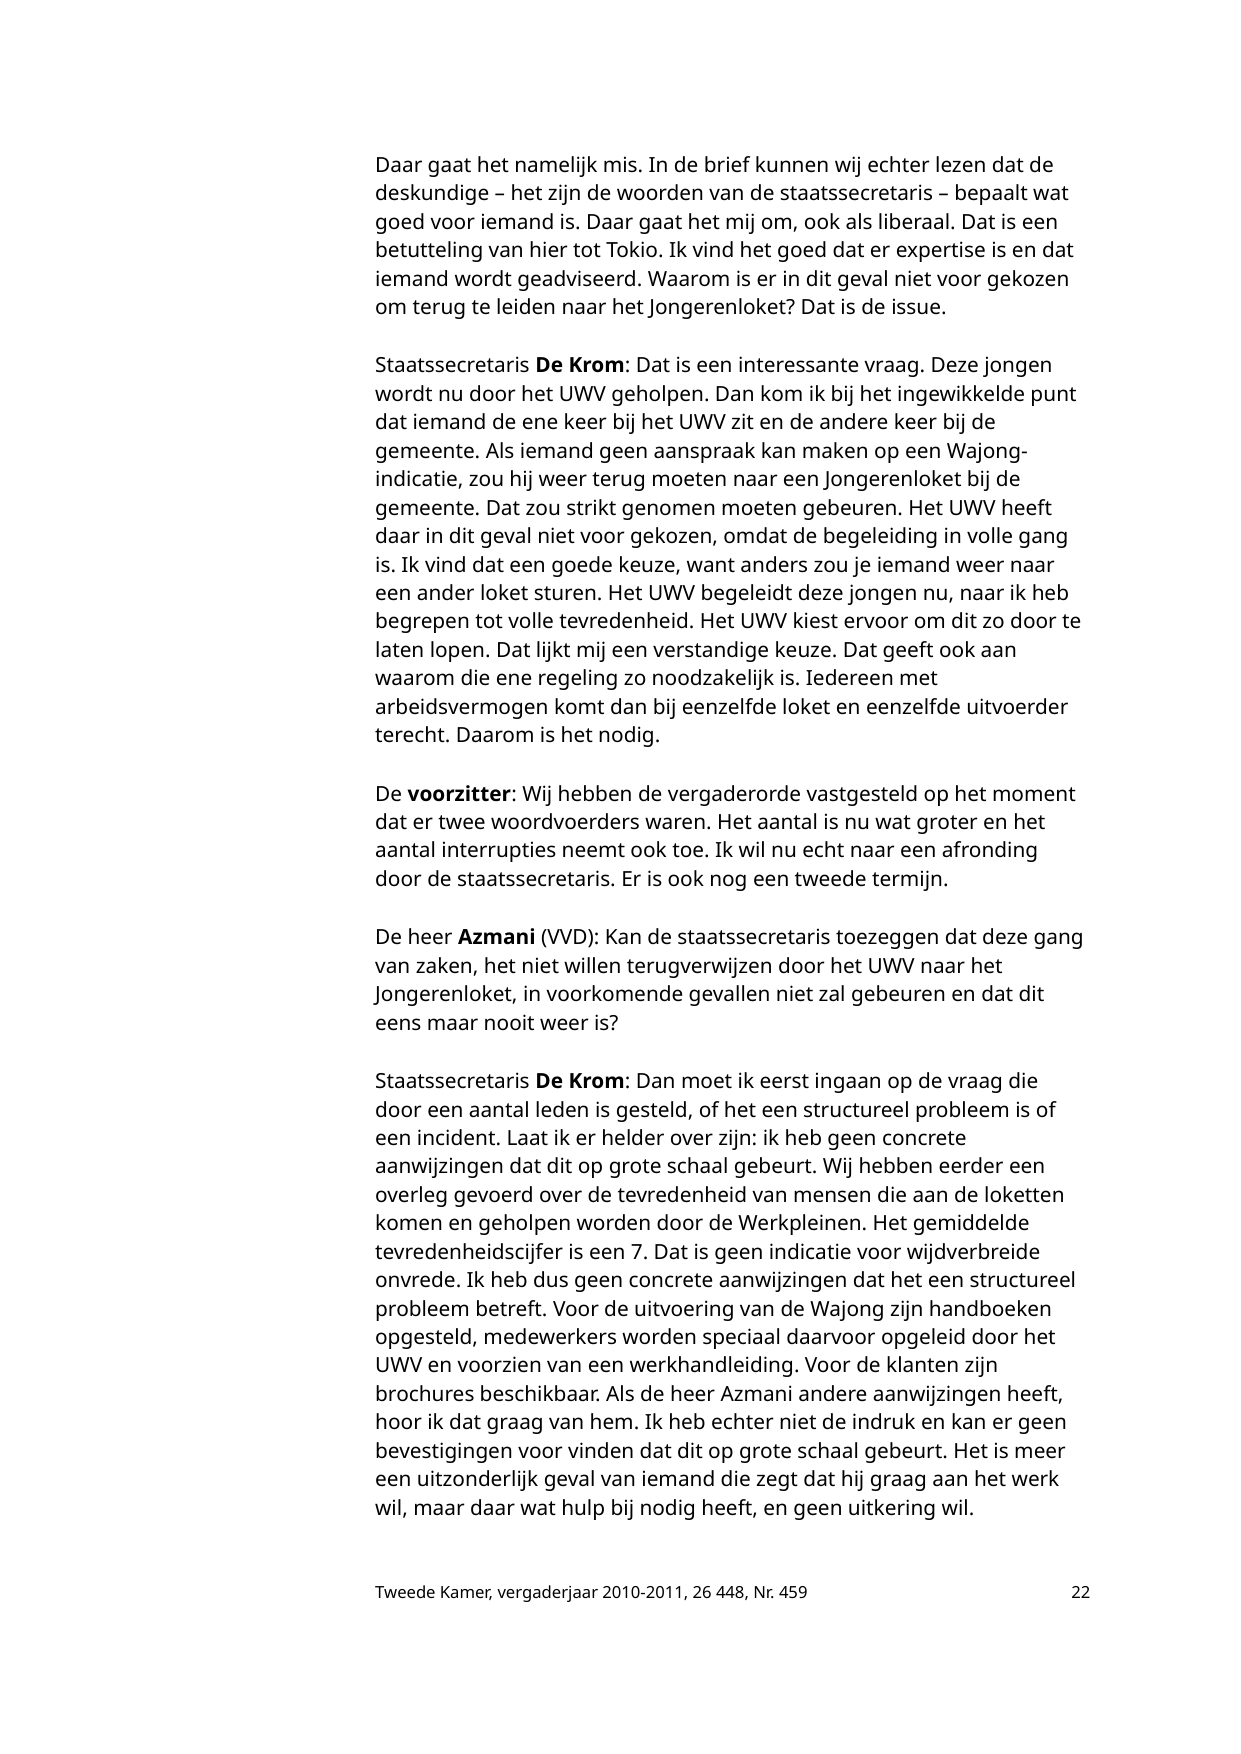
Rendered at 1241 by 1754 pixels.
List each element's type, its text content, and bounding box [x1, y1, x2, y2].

text Staatssecretaris De Krom: Dat is een interessante vraag. Deze jongen wordt nu door het UWV geholpen. Dan kom ik bij het ingewikkelde punt dat iemand de ene keer bij het UWV zit en de andere keer bij de gemeente. Als iemand geen aanspraak kan maken op een Wajong-indicatie, zou hij weer terug moeten naar een Jongerenloket bij de gemeente. Dat zou strikt genomen moeten gebeuren. Het UWV heeft daar in dit geval niet voor gekozen, omdat de begeleiding in volle gang is. Ik vind dat een goede keuze, want anders zou je iemand weer naar een ander loket sturen. Het UWV begeleidt deze jongen nu, naar ik heb begrepen tot volle tevredenheid. Het UWV kiest ervoor om dit zo door te laten lopen. Dat lijkt mij een verstandige keuze. Dat geeft ook aan waarom die ene regeling zo noodzakelijk is. Iedereen met arbeidsvermogen komt dan bij eenzelfde loket en eenzelfde uitvoerder terecht. Daarom is het nodig. [375, 351, 1090, 749]
text De voorzitter: Wij hebben de vergaderorde vastgesteld op het moment dat er twee woordvoerders waren. Het aantal is nu wat groter en het aantal interrupties neemt ook toe. Ik wil nu echt naar een afronding door de staatssecretaris. Er is ook nog een tweede termijn. [375, 779, 1090, 892]
text Daar gaat het namelijk mis. In de brief kunnen wij echter lezen dat de deskundige – het zijn de woorden van de staatssecretaris – bepaalt wat goed voor iemand is. Daar gaat het mij om, ook als liberaal. Dat is een betutteling van hier tot Tokio. Ik vind het goed dat er expertise is en dat iemand wordt geadviseerd. Waarom is er in dit geval niet voor gekozen om terug te leiden naar het Jongerenloket? Dat is de issue. [375, 150, 1090, 321]
text Staatssecretaris De Krom: Dan moet ik eerst ingaan op de vraag die door een aantal leden is gesteld, of het een structureel probleem is of een incident. Laat ik er helder over zijn: ik heb geen concrete aanwijzingen dat dit op grote schaal gebeurt. Wij hebben eerder een overleg gevoerd over de tevredenheid van mensen die aan de loketten komen en geholpen worden door de Werkpleinen. Het gemiddelde tevredenheidscijfer is een 7. Dat is geen indicatie voor wijdverbreide onvrede. Ik heb dus geen concrete aanwijzingen dat het een structureel probleem betreft. Voor de uitvoering van de Wajong zijn handboeken opgesteld, medewerkers worden speciaal daarvoor opgeleid door het UWV en voorzien van een werkhandleiding. Voor de klanten zijn brochures beschikbaar. Als de heer Azmani andere aanwijzingen heeft, hoor ik dat graag van hem. Ik heb echter niet de indruk en kan er geen bevestigingen voor vinden dat dit op grote schaal gebeurt. Het is meer een uitzonderlijk geval van iemand die zegt dat hij graag aan het werk wil, maar daar wat hulp bij nodig heeft, en geen uitkering wil. [375, 1066, 1090, 1521]
text De heer Azmani (VVD): Kan de staatssecretaris toezeggen dat deze gang van zaken, het niet willen terugverwijzen door het UWV naar het Jongerenloket, in voorkomende gevallen niet zal gebeuren en dat dit eens maar nooit weer is? [375, 922, 1090, 1036]
